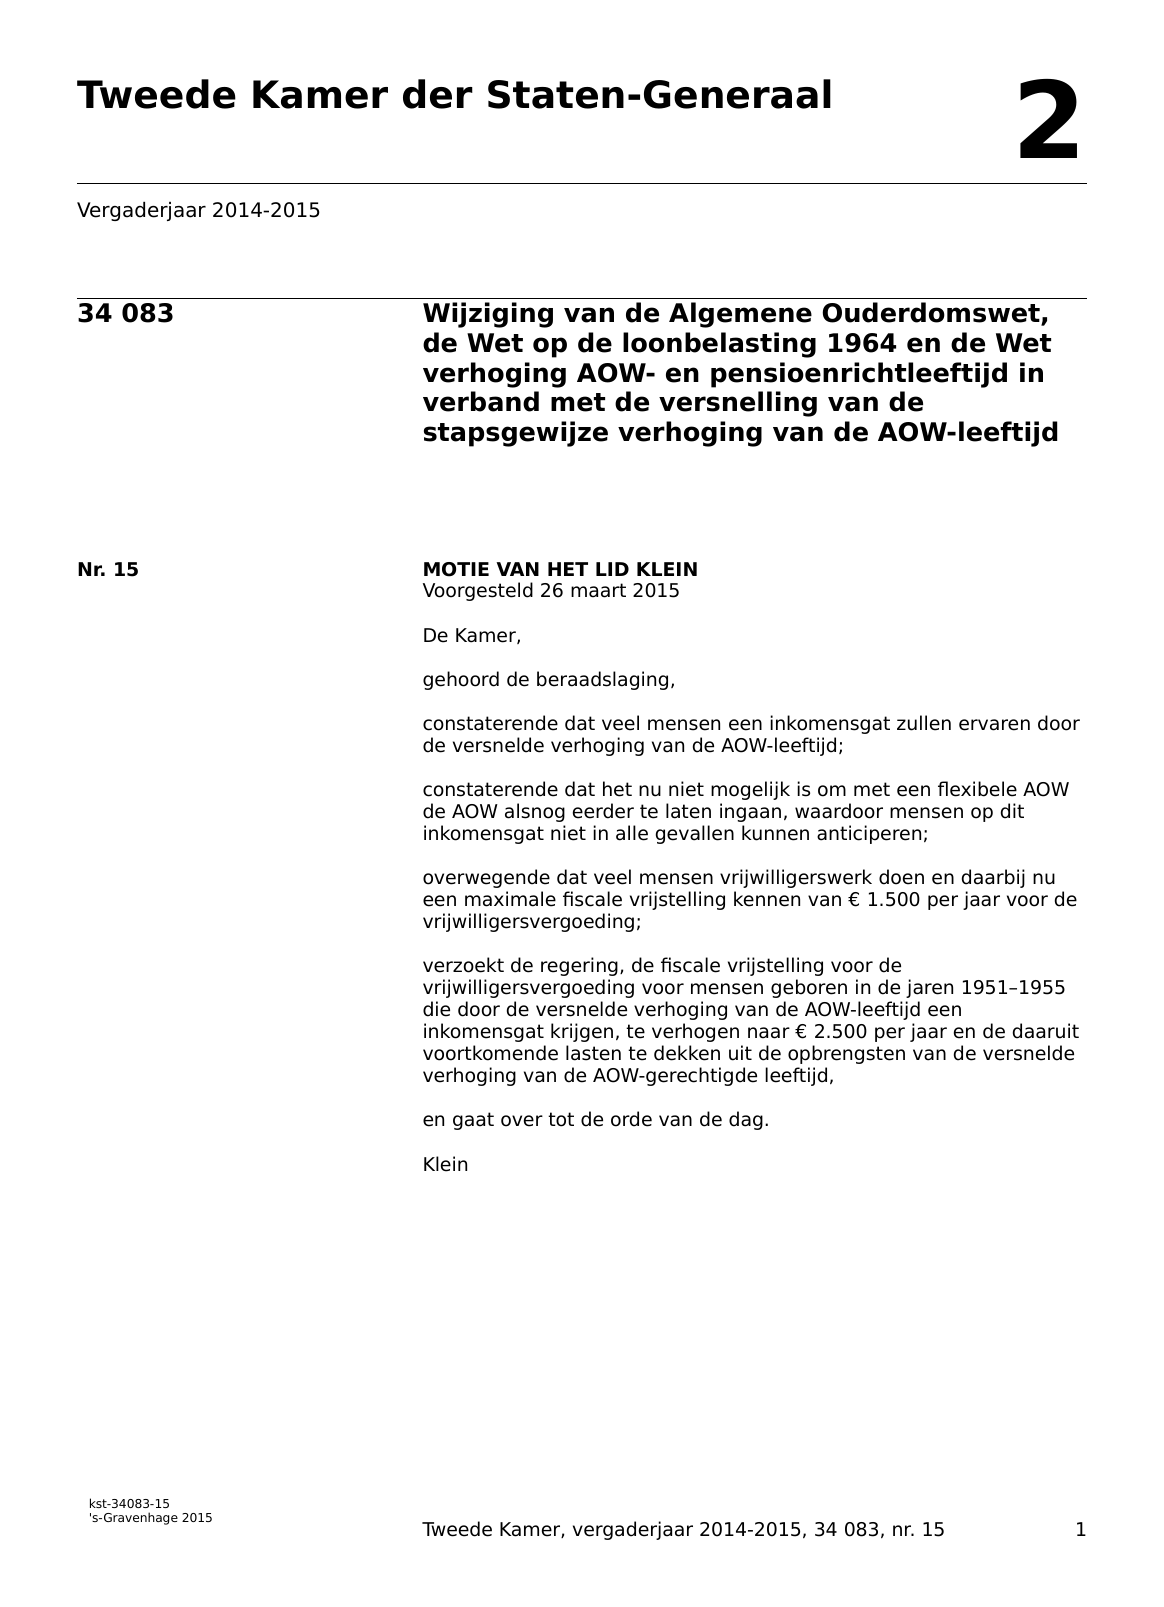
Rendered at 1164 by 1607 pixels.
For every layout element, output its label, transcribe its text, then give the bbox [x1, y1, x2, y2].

text en gaat over tot de orde van de dag. [422, 1109, 1087, 1131]
text gehoord de beraadslaging, [422, 669, 1087, 691]
text constaterende dat het nu niet mogelijk is om met een flexibele AOW de AOW alsnog eerder te laten ingaan, waardoor mensen op dit inkomensgat niet in alle gevallen kunnen anticiperen; [422, 779, 1087, 845]
text De Kamer, [422, 624, 1087, 647]
text 's-Gravenhage 2015 [88, 1511, 323, 1525]
subtitle 34 083 Wijziging van de Algemene Ouderdomswet, de Wet op de loonbelasting 1964 en de Wet verhoging AOW- en pensioenrichtleeftijd in verband met de versnelling van de stapsgewijze verhoging van de AOW-leeftijd [77, 299, 1087, 447]
text kst-34083-15 [88, 1497, 323, 1511]
table_cell Vergaderjaar 2014-2015 [77, 184, 1087, 298]
table_header Tweede Kamer der Staten-Generaal [77, 59, 886, 183]
text overwegende dat veel mensen vrijwilligerswerk doen en daarbij nu een maximale fiscale vrijstelling kennen van € 1.500 per jaar voor de vrijwilligersvergoeding; [422, 867, 1087, 933]
text verzoekt de regering, de fiscale vrijstelling voor de vrijwilligersvergoeding voor mensen geboren in de jaren 1951–1955 die door de versnelde verhoging van de AOW-leeftijd een inkomensgat krijgen, te verhogen naar € 2.500 per jaar en de daaruit voortkomende lasten te dekken uit de opbrengsten van de versnelde verhoging van de AOW-gerechtigde leeftijd, [422, 955, 1087, 1087]
text Klein [422, 1153, 1087, 1176]
text constaterende dat veel mensen een inkomensgat zullen ervaren door de versnelde verhoging van de AOW-leeftijd; [422, 713, 1087, 757]
text Voorgesteld 26 maart 2015 [422, 580, 1087, 602]
subtitle Nr. 15 MOTIE VAN HET LID KLEIN [77, 558, 1087, 580]
table_header 2 [886, 59, 1087, 183]
